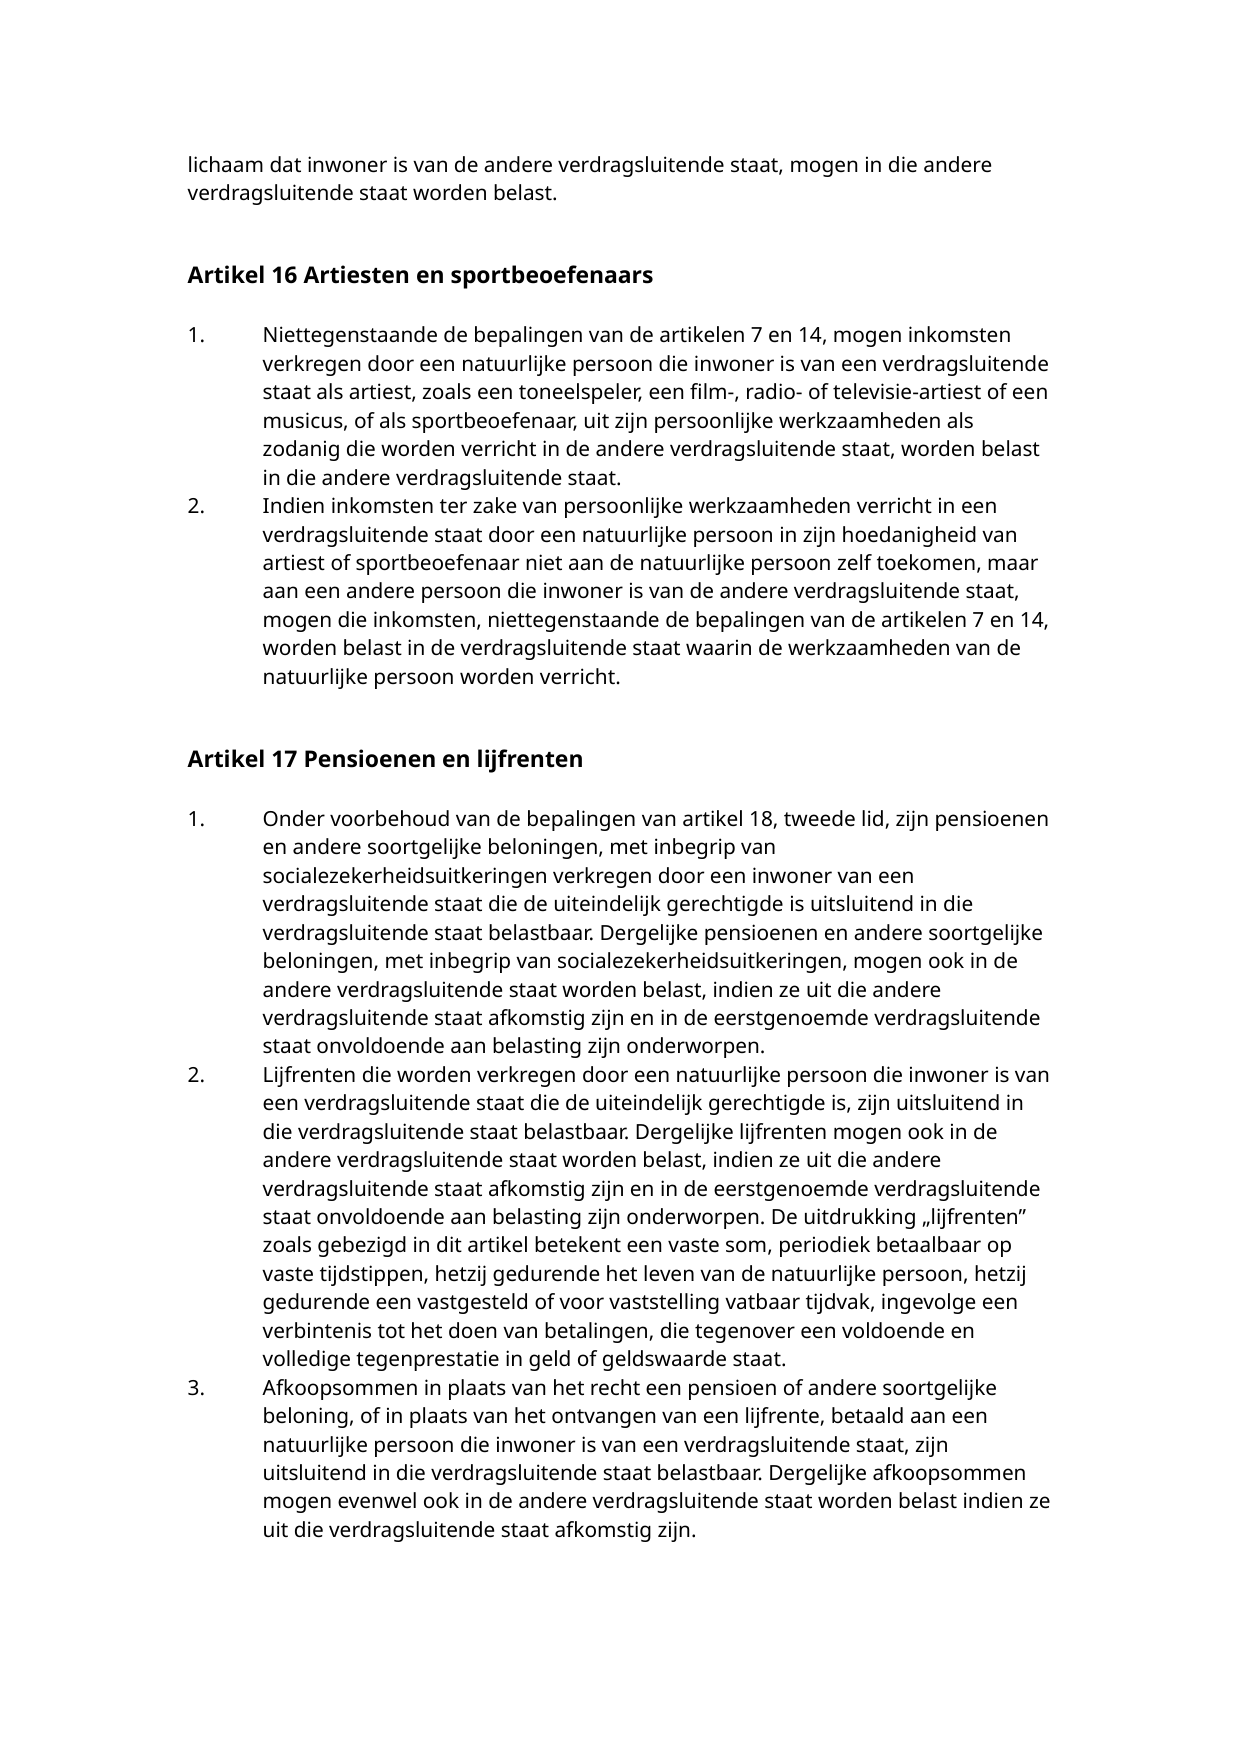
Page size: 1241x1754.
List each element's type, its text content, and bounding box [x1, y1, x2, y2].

subtitle Artikel 16 Artiesten en sportbeoefenaars [187, 259, 1053, 291]
list Indien inkomsten ter zake van persoonlijke werkzaamheden verricht in een verdragsluitende staat door een natuurlijke persoon in zijn hoedanigheid van artiest of sportbeoefenaar niet aan de natuurlijke persoon zelf toekomen, maar aan een andere persoon die inwoner is van de andere verdragsluitende staat, mogen die inkomsten, niettegenstaande de bepalingen van de artikelen 7 en 14, worden belast in de verdragsluitende staat waarin de werkzaamheden van de natuurlijke persoon worden verricht. [187, 491, 1053, 690]
text lichaam dat inwoner is van de andere verdragsluitende staat, mogen in die andere verdragsluitende staat worden belast. [187, 150, 1053, 207]
list Lijfrenten die worden verkregen door een natuurlijke persoon die inwoner is van een verdragsluitende staat die de uiteindelijk gerechtigde is, zijn uitsluitend in die verdragsluitende staat belastbaar. Dergelijke lijfrenten mogen ook in de andere verdragsluitende staat worden belast, indien ze uit die andere verdragsluitende staat afkomstig zijn en in de eerstgenoemde verdragsluitende staat onvoldoende aan belasting zijn onderworpen. De uitdrukking „lijfrenten” zoals gebezigd in dit artikel betekent een vaste som, periodiek betaalbaar op vaste tijdstippen, hetzij gedurende het leven van de natuurlijke persoon, hetzij gedurende een vastgesteld of voor vaststelling vatbaar tijdvak, ingevolge een verbintenis tot het doen van betalingen, die tegenover een voldoende en volledige tegenprestatie in geld of geldswaarde staat. [187, 1060, 1053, 1373]
list Afkoopsommen in plaats van het recht een pensioen of andere soortgelijke beloning, of in plaats van het ontvangen van een lijfrente, betaald aan een natuurlijke persoon die inwoner is van een verdragsluitende staat, zijn uitsluitend in die verdragsluitende staat belastbaar. Dergelijke afkoopsommen mogen evenwel ook in de andere verdragsluitende staat worden belast indien ze uit die verdragsluitende staat afkomstig zijn. [187, 1373, 1053, 1543]
subtitle Artikel 17 Pensioenen en lijfrenten [187, 743, 1053, 774]
list Niettegenstaande de bepalingen van de artikelen 7 en 14, mogen inkomsten verkregen door een natuurlijke persoon die inwoner is van een verdragsluitende staat als artiest, zoals een toneelspeler, een film-, radio- of televisie-artiest of een musicus, of als sportbeoefenaar, uit zijn persoonlijke werkzaamheden als zodanig die worden verricht in de andere verdragsluitende staat, worden belast in die andere verdragsluitende staat. [187, 321, 1053, 491]
list Onder voorbehoud van de bepalingen van artikel 18, tweede lid, zijn pensioenen en andere soortgelijke beloningen, met inbegrip van socialezekerheidsuitkeringen verkregen door een inwoner van een verdragsluitende staat die de uiteindelijk gerechtigde is uitsluitend in die verdragsluitende staat belastbaar. Dergelijke pensioenen en andere soortgelijke beloningen, met inbegrip van socialezekerheidsuitkeringen, mogen ook in de andere verdragsluitende staat worden belast, indien ze uit die andere verdragsluitende staat afkomstig zijn en in de eerstgenoemde verdragsluitende staat onvoldoende aan belasting zijn onderworpen. [187, 804, 1053, 1060]
